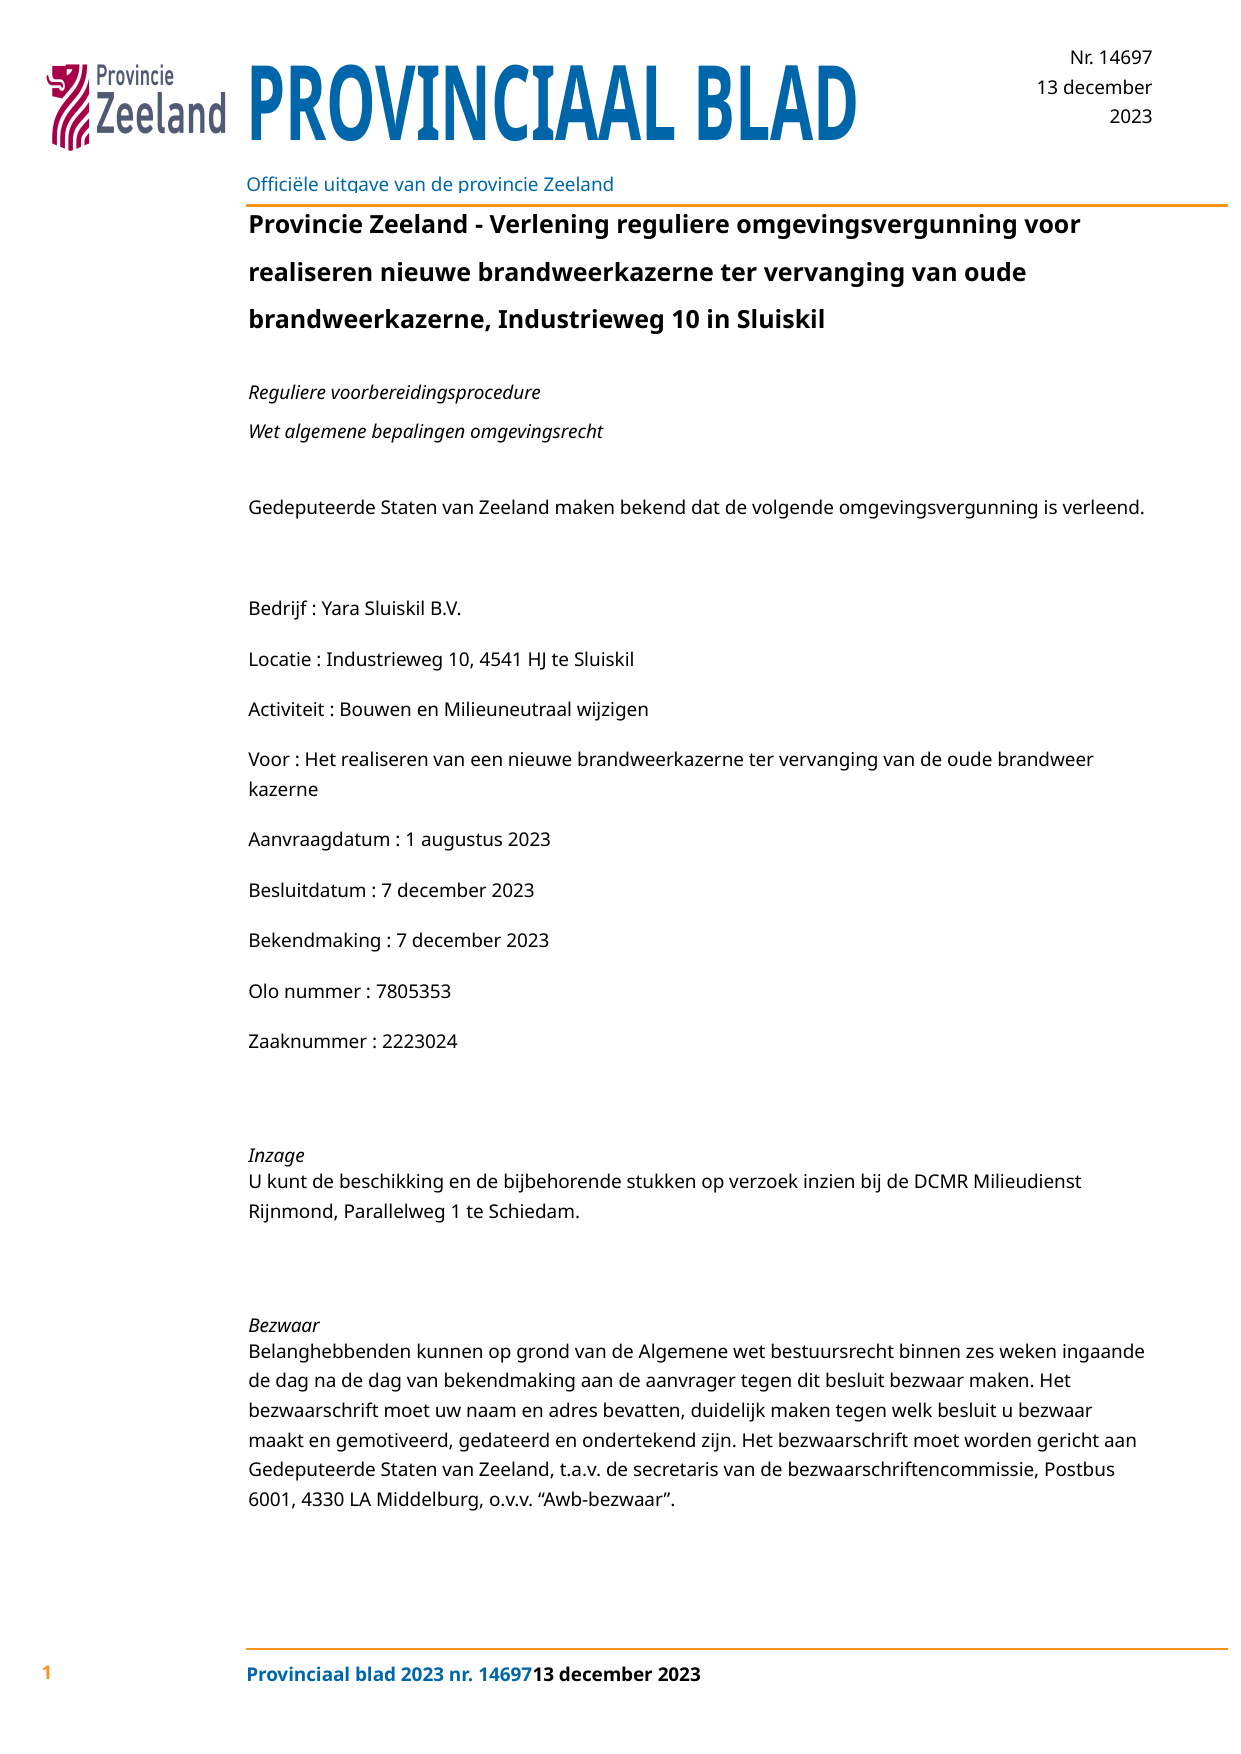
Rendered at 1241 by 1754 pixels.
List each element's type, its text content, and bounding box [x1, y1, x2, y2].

text Aanvraagdatum : 1 augustus 2023 [248, 827, 1152, 852]
text Zaaknummer : 2223024 [248, 1028, 1152, 1054]
text Voor : Het realiseren van een nieuwe brandweerkazerne ter vervanging van de oude brandweer kazerne [248, 747, 1152, 802]
text Bekendmaking : 7 december 2023 [248, 927, 1152, 953]
text U kunt de beschikking en de bijbehorende stukken op verzoek inzien bij de DCMR Milieudienst Rijnmond, Parallelweg 1 te Schiedam. [248, 1168, 1152, 1224]
picture [41, 47, 231, 172]
text Olo nummer : 7805353 [248, 978, 1152, 1003]
text Activiteit : Bouwen en Milieuneutraal wijzigen [248, 696, 1152, 722]
text Besluitdatum : 7 december 2023 [248, 877, 1152, 903]
text Wet algemene bepalingen omgevingsrecht [248, 418, 1152, 444]
text Bedrijf : Yara Sluiskil B.V. [248, 595, 1152, 621]
text Provincie Zeeland - Verlening reguliere omgevingsvergunning voor realiseren nieuwe brandweerkazerne ter vervanging van oude brandweerkazerne, Industrieweg 10 in Sluiskil [248, 207, 1152, 336]
text Belanghebbenden kunnen op grond van de Algemene wet bestuursrecht binnen zes weken ingaande de dag na de dag van bekendmaking aan de aanvrager tegen dit besluit bezwaar maken. Het bezwaarschrift moet uw naam en adres bevatten, duidelijk maken tegen welk besluit u bezwaar maakt en gemotiveerd, gedateerd en ondertekend zijn. Het bezwaarschrift moet worden gericht aan Gedeputeerde Staten van Zeeland, t.a.v. de secretaris van de bezwaarschriftencommissie, Postbus 6001, 4330 LA Middelburg, o.v.v. “Awb-bezwaar”. [248, 1338, 1152, 1512]
text Bezwaar [248, 1312, 1152, 1338]
text Locatie : Industrieweg 10, 4541 HJ te Sluiskil [248, 646, 1152, 671]
text Gedeputeerde Staten van Zeeland maken bekend dat de volgende omgevingsvergunning is verleend. [248, 494, 1152, 520]
text Reguliere voorbereidingsprocedure [248, 379, 1152, 405]
text Inzage [248, 1143, 1152, 1168]
